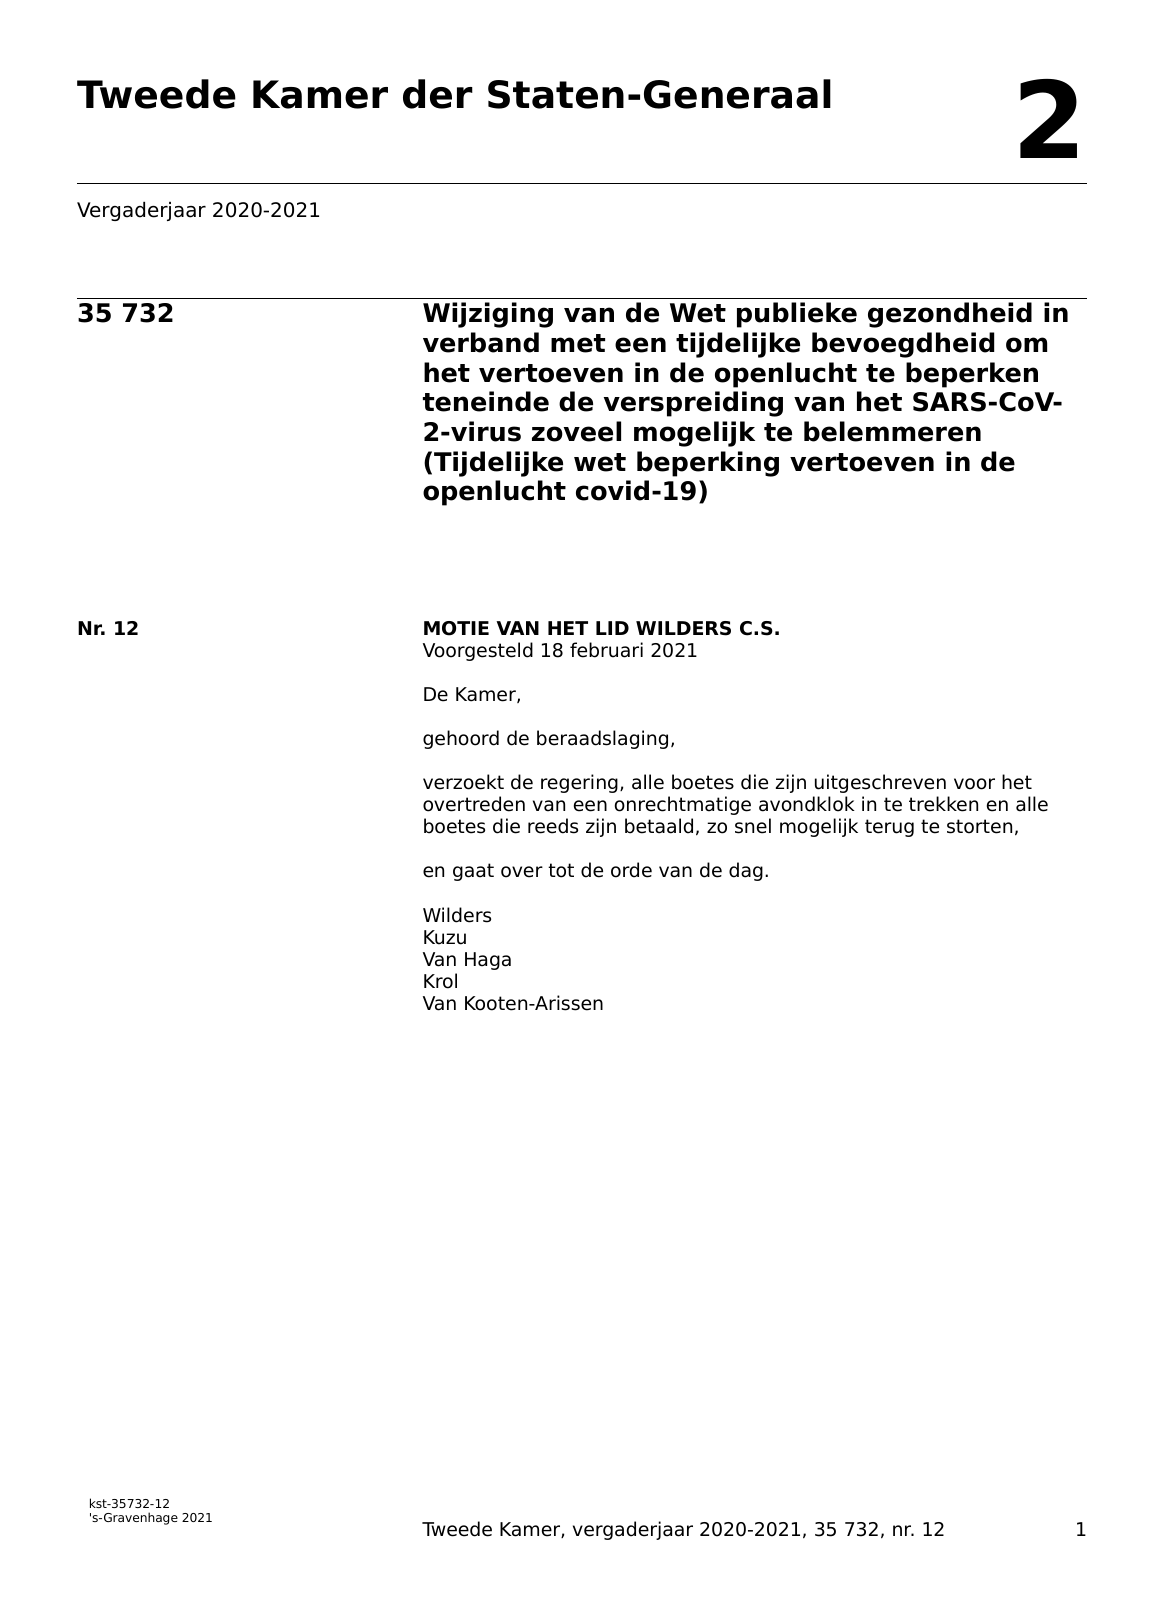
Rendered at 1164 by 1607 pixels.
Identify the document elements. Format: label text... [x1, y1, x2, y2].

text Kuzu [422, 927, 1087, 948]
text kst-35732-12 [88, 1497, 323, 1511]
subtitle 35 732 Wijziging van de Wet publieke gezondheid in verband met een tijdelijke bevoegdheid om het vertoeven in de openlucht te beperken teneinde de verspreiding van het SARS-CoV-2-virus zoveel mogelijk te belemmeren (Tijdelijke wet beperking vertoeven in de openlucht covid-19) [77, 299, 1087, 507]
text 's-Gravenhage 2021 [88, 1511, 323, 1525]
text Van Kooten-Arissen [422, 992, 1087, 1014]
table_header 2 [886, 59, 1087, 183]
text gehoord de beraadslaging, [422, 728, 1087, 750]
table_header Tweede Kamer der Staten-Generaal [77, 59, 886, 183]
table_cell Vergaderjaar 2020-2021 [77, 184, 1087, 298]
text Wilders [422, 904, 1087, 927]
text De Kamer, [422, 684, 1087, 706]
subtitle Nr. 12 MOTIE VAN HET LID WILDERS C.S. [77, 618, 1087, 640]
text en gaat over tot de orde van de dag. [422, 860, 1087, 882]
text Voorgesteld 18 februari 2021 [422, 640, 1087, 662]
text Krol [422, 971, 1087, 992]
text Van Haga [422, 948, 1087, 971]
text verzoekt de regering, alle boetes die zijn uitgeschreven voor het overtreden van een onrechtmatige avondklok in te trekken en alle boetes die reeds zijn betaald, zo snel mogelijk terug te storten, [422, 772, 1087, 838]
